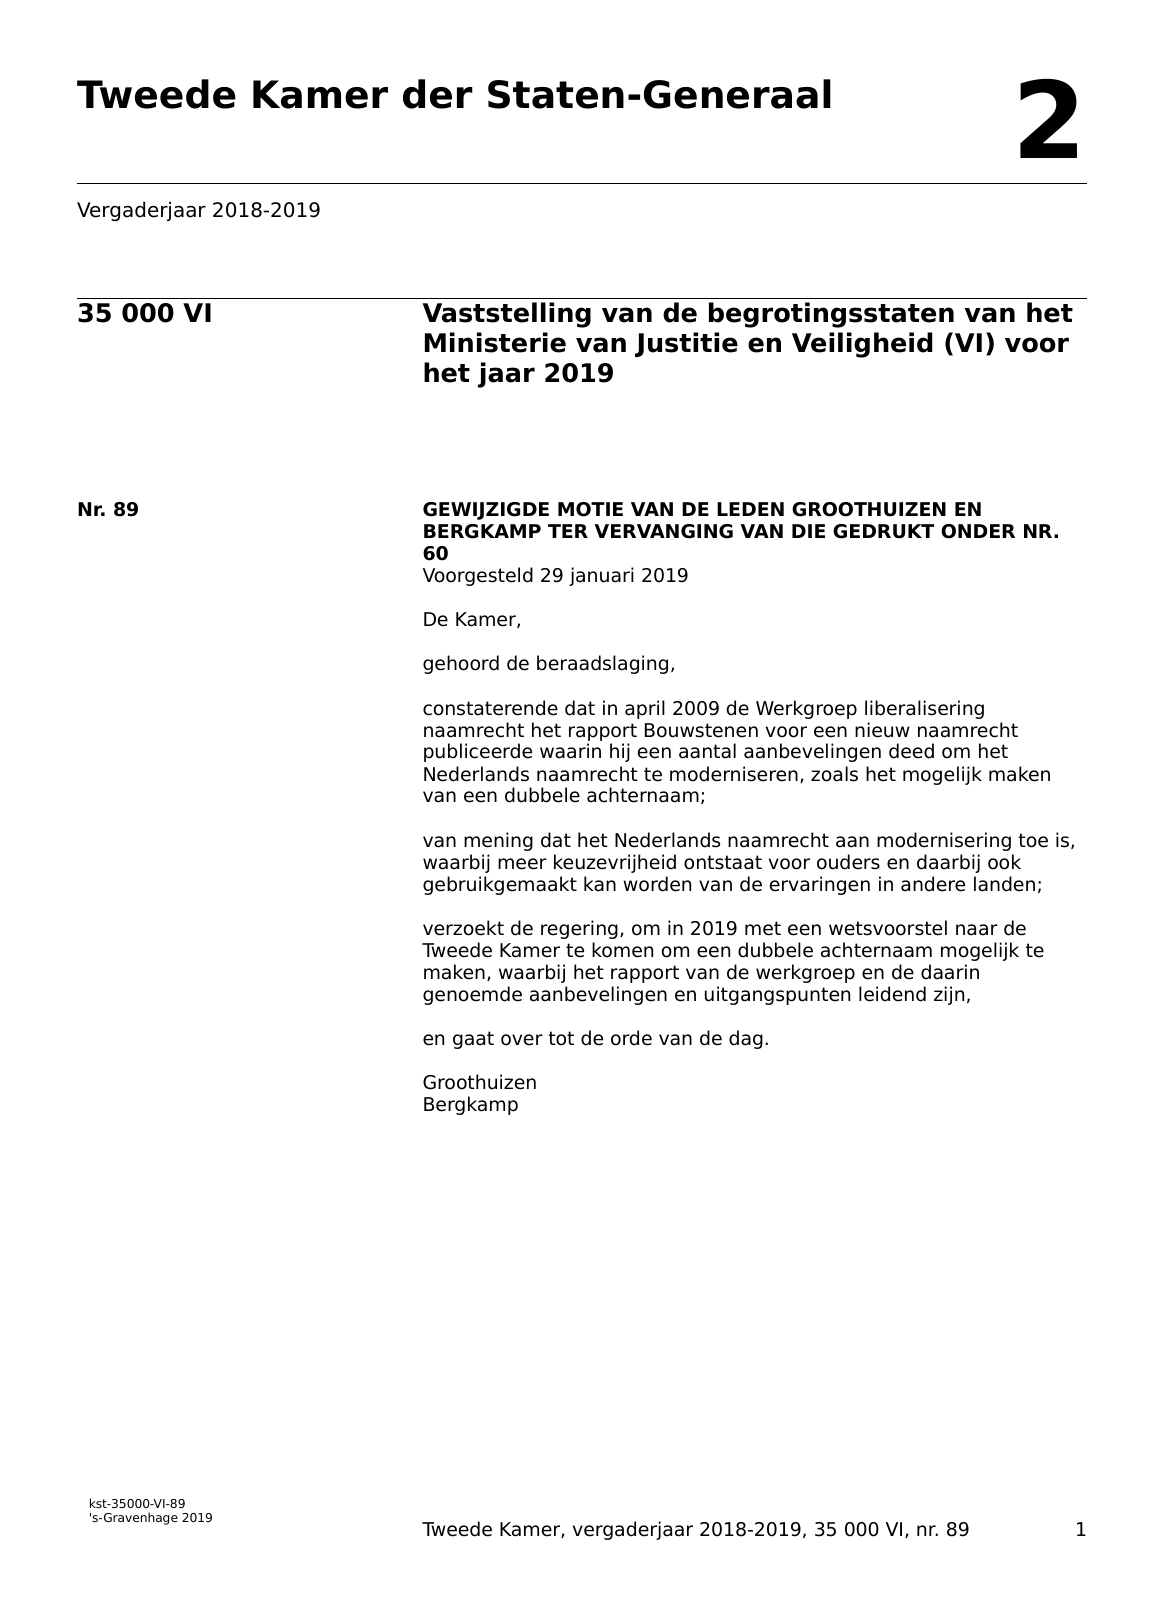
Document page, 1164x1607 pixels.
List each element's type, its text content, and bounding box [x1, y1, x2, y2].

text 's-Gravenhage 2019 [88, 1511, 323, 1525]
text constaterende dat in april 2009 de Werkgroep liberalisering naamrecht het rapport Bouwstenen voor een nieuw naamrecht publiceerde waarin hij een aantal aanbevelingen deed om het Nederlands naamrecht te moderniseren, zoals het mogelijk maken van een dubbele achternaam; [422, 697, 1087, 807]
text Groothuizen [422, 1072, 1087, 1094]
table_header 2 [886, 59, 1087, 183]
text van mening dat het Nederlands naamrecht aan modernisering toe is, waarbij meer keuzevrijheid ontstaat voor ouders en daarbij ook gebruikgemaakt kan worden van de ervaringen in andere landen; [422, 829, 1087, 896]
text gehoord de beraadslaging, [422, 653, 1087, 675]
text verzoekt de regering, om in 2019 met een wetsvoorstel naar de Tweede Kamer te komen om een dubbele achternaam mogelijk te maken, waarbij het rapport van de werkgroep en de daarin genoemde aanbevelingen en uitgangspunten leidend zijn, [422, 918, 1087, 1006]
text en gaat over tot de orde van de dag. [422, 1028, 1087, 1050]
subtitle Nr. 89 GEWIJZIGDE MOTIE VAN DE LEDEN GROOTHUIZEN EN BERGKAMP TER VERVANGING VAN DIE GEDRUKT ONDER NR. 60 [77, 499, 1087, 565]
text Bergkamp [422, 1094, 1087, 1116]
subtitle 35 000 VI Vaststelling van de begrotingsstaten van het Ministerie van Justitie en Veiligheid (VI) voor het jaar 2019 [77, 299, 1087, 388]
table_header Tweede Kamer der Staten-Generaal [77, 59, 886, 183]
text kst-35000-VI-89 [88, 1497, 323, 1511]
table_cell Vergaderjaar 2018-2019 [77, 184, 1087, 298]
text De Kamer, [422, 609, 1087, 631]
text Voorgesteld 29 januari 2019 [422, 565, 1087, 587]
